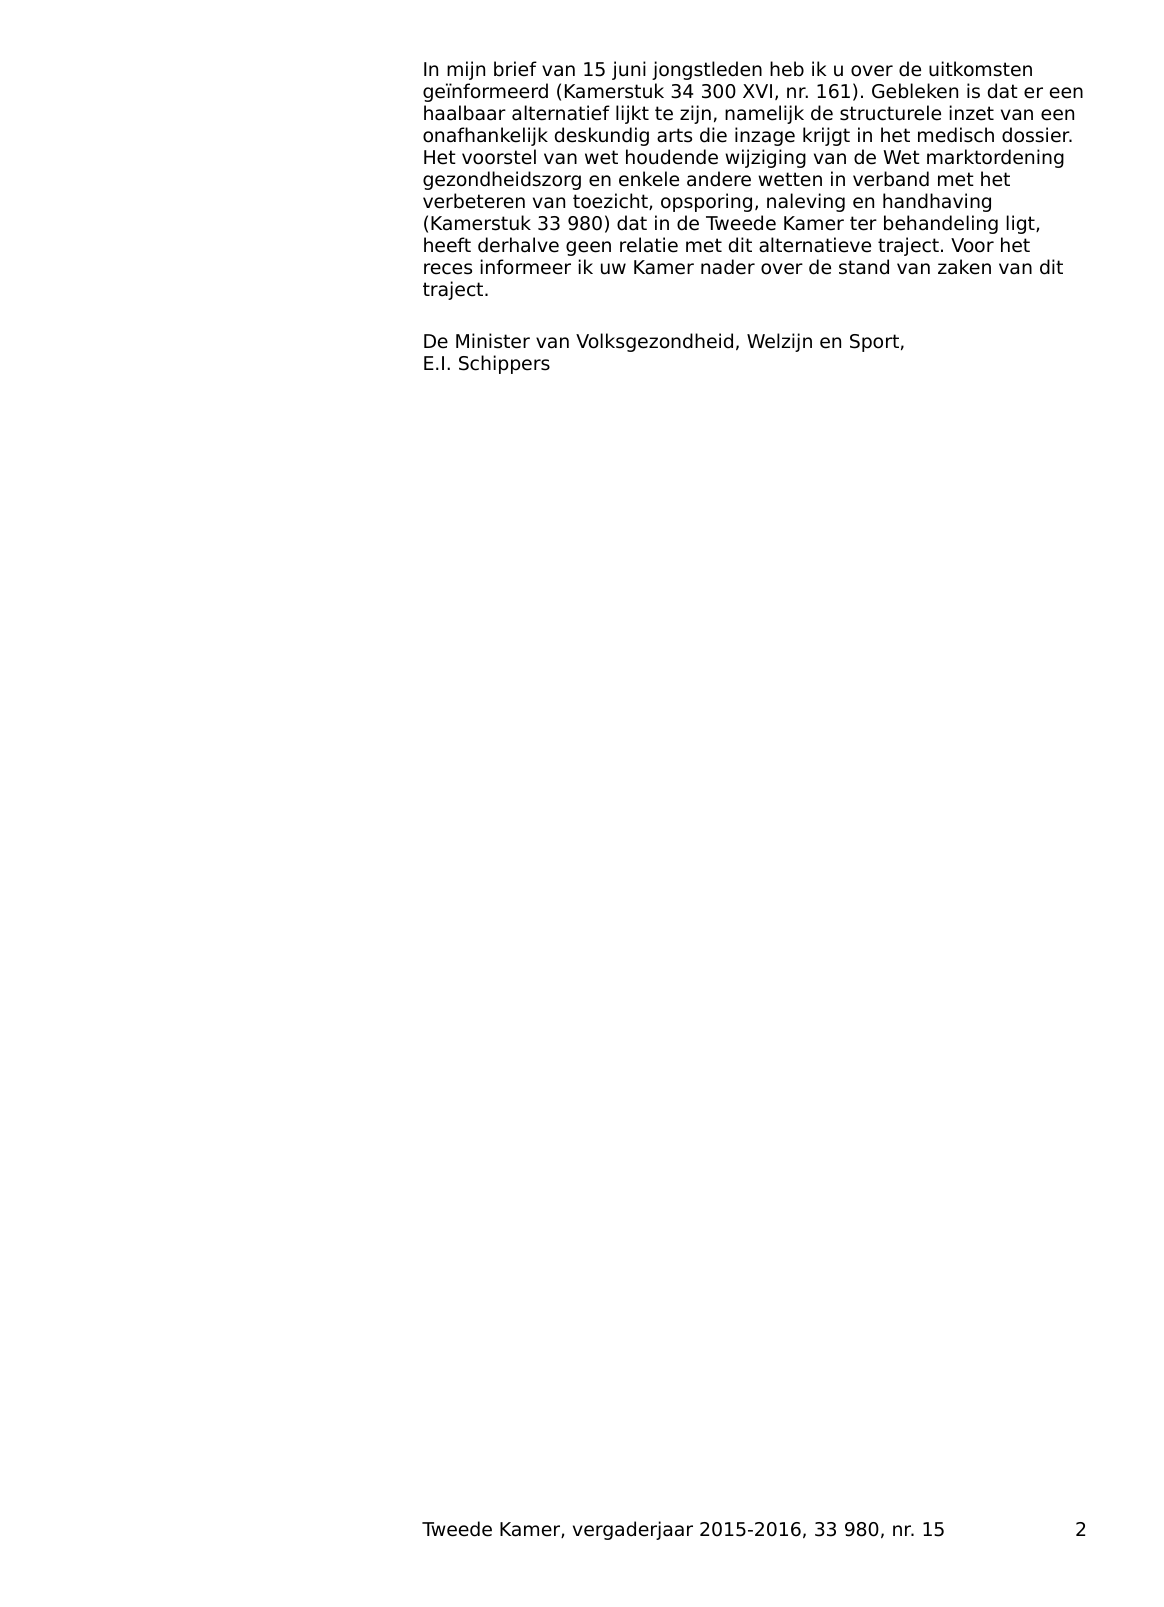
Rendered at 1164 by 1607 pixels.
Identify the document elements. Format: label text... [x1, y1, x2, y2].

text Het voorstel van wet houdende wijziging van de Wet marktordening gezondheidszorg en enkele andere wetten in verband met het verbeteren van toezicht, opsporing, naleving en handhaving (Kamerstuk 33 980) dat in de Tweede Kamer ter behandeling ligt, heeft derhalve geen relatie met dit alternatieve traject. Voor het reces informeer ik uw Kamer nader over de stand van zaken van dit traject. [422, 147, 1087, 301]
text De Minister van Volksgezondheid, Welzijn en Sport, E.I. Schippers [422, 331, 1087, 375]
text In mijn brief van 15 juni jongstleden heb ik u over de uitkomsten geïnformeerd (Kamerstuk 34 300 XVI, nr. 161). Gebleken is dat er een haalbaar alternatief lijkt te zijn, namelijk de structurele inzet van een onafhankelijk deskundig arts die inzage krijgt in het medisch dossier. [422, 59, 1087, 147]
